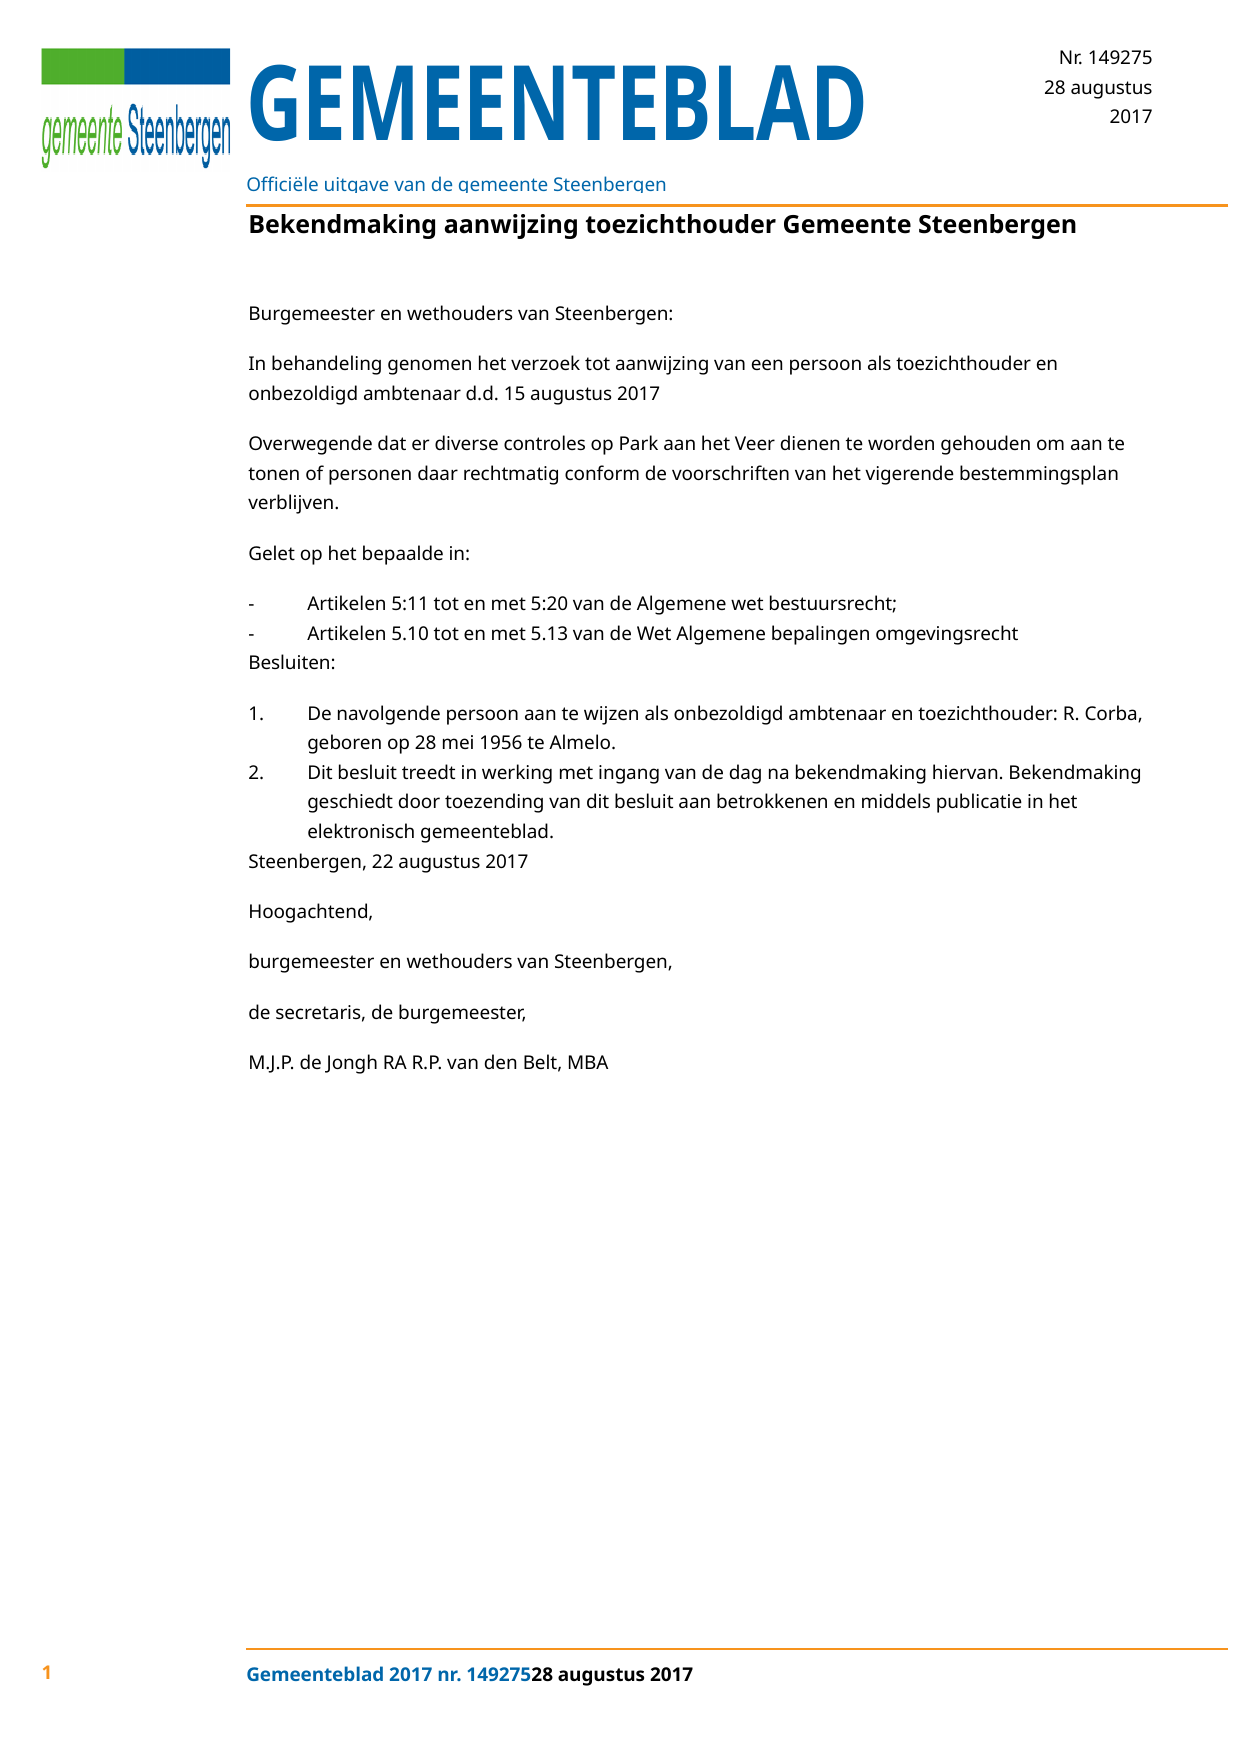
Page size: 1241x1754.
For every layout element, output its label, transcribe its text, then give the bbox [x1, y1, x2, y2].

text M.J.P. de Jongh RA R.P. van den Belt, MBA [248, 1049, 1152, 1075]
text Steenbergen, 22 augustus 2017 [248, 848, 1152, 873]
text Overwegende dat er diverse controles op Park aan het Veer dienen te worden gehouden om aan te tonen of personen daar rechtmatig conform de voorschriften van het vigerende bestemmingsplan verblijven. [248, 430, 1152, 515]
text Hoogachtend, [248, 898, 1152, 924]
text Gelet op het bepaalde in: [248, 540, 1152, 566]
text Bekendmaking aanwijzing toezichthouder Gemeente Steenbergen [248, 207, 1152, 241]
text Burgemeester en wethouders van Steenbergen: [248, 300, 1152, 326]
text de secretaris, de burgemeester, [248, 999, 1152, 1025]
list Dit besluit treedt in werking met ingang van de dag na bekendmaking hiervan. Bekendmaking geschiedt door toezending van dit besluit aan betrokkenen en middels publicatie in het elektronisch gemeenteblad. [248, 759, 1152, 844]
list Artikelen 5.10 tot en met 5.13 van de Wet Algemene bepalingen omgevingsrecht [248, 620, 1152, 646]
picture [41, 47, 231, 172]
list Artikelen 5:11 tot en met 5:20 van de Algemene wet bestuursrecht; [248, 590, 1152, 616]
text burgemeester en wethouders van Steenbergen, [248, 949, 1152, 974]
list De navolgende persoon aan te wijzen als onbezoldigd ambtenaar en toezichthouder: R. Corba, geboren op 28 mei 1956 te Almelo. [248, 700, 1152, 755]
text In behandeling genomen het verzoek tot aanwijzing van een persoon als toezichthouder en onbezoldigd ambtenaar d.d. 15 augustus 2017 [248, 350, 1152, 406]
text Besluiten: [248, 649, 1152, 675]
